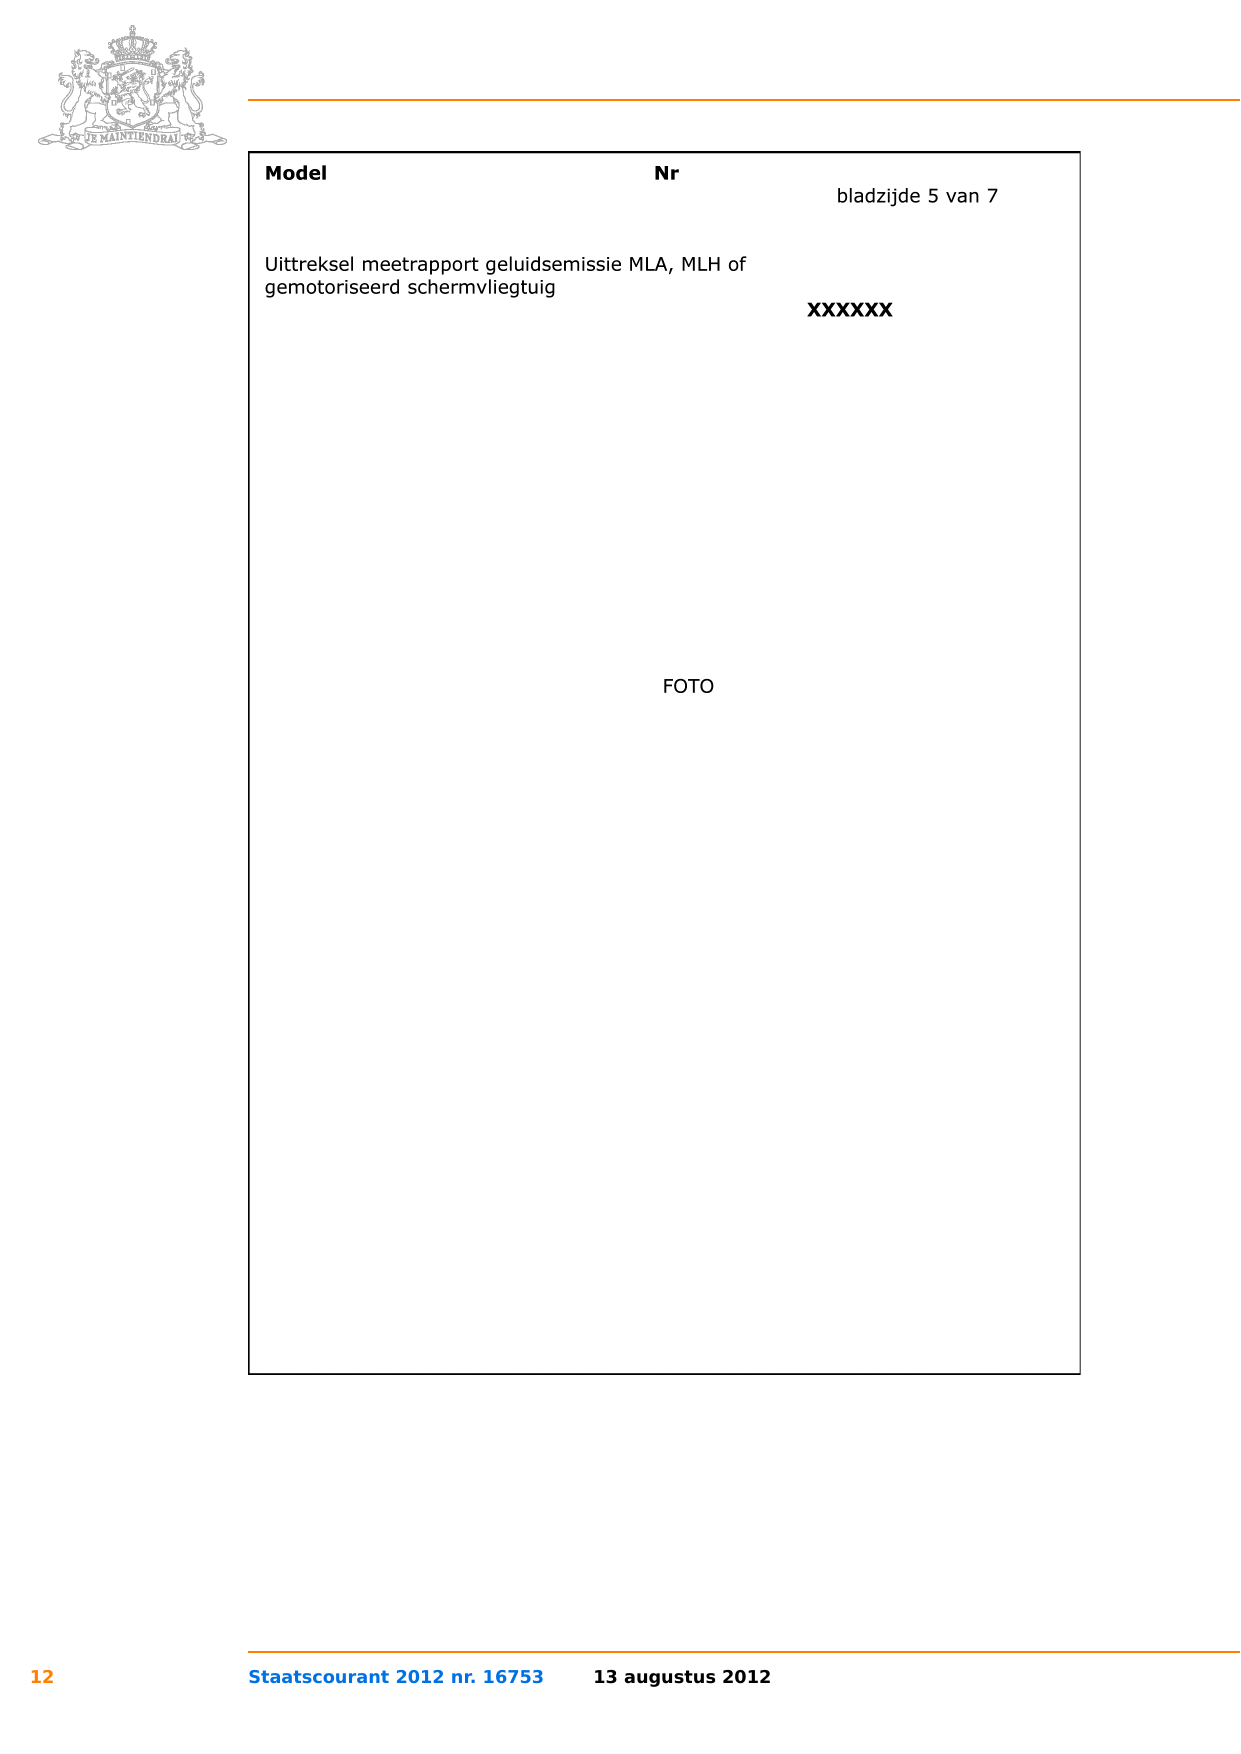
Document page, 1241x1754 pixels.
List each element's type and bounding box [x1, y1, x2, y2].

picture [38, 25, 227, 150]
picture [248, 151, 1081, 1375]
